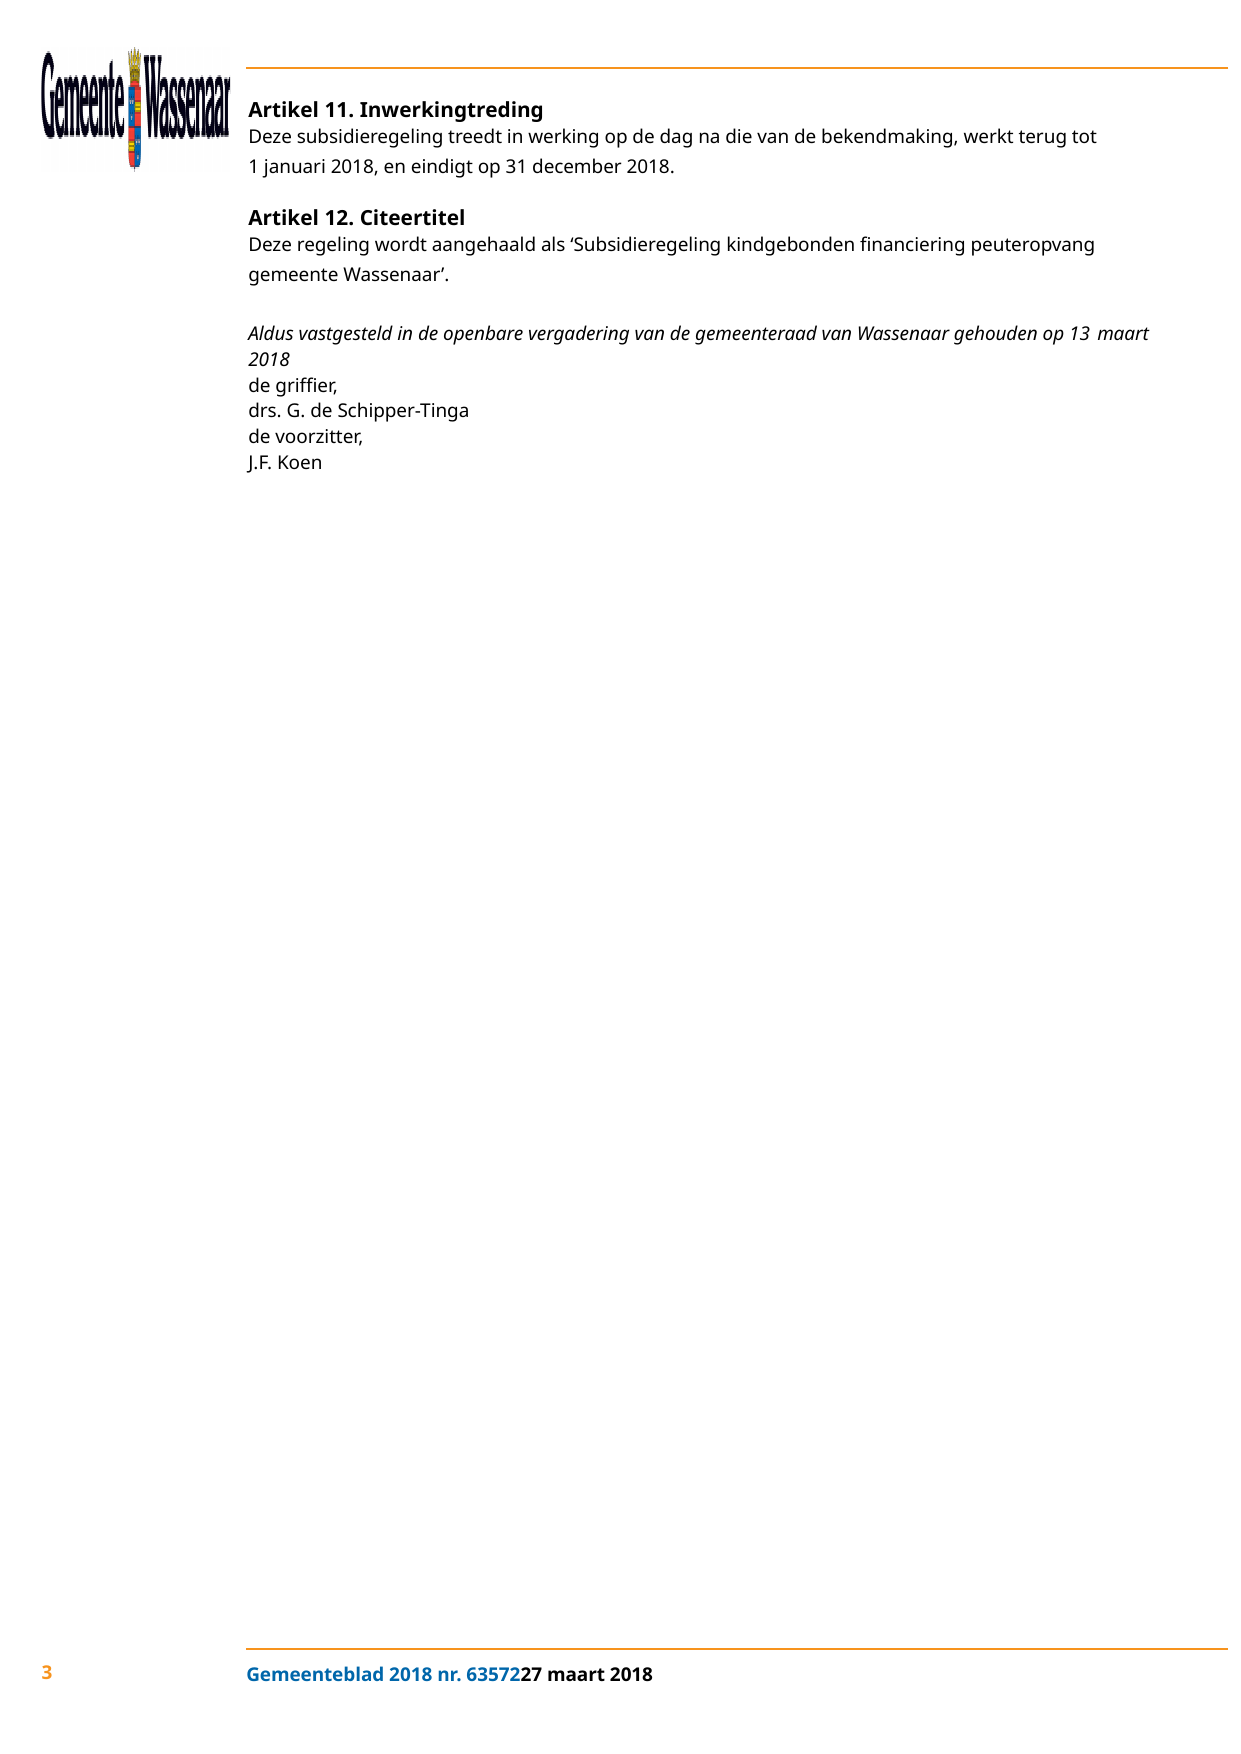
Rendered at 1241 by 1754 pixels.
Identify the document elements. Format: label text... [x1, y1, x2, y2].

picture [41, 47, 231, 172]
text de griffier, [248, 372, 1152, 398]
text Artikel 12. Citeertitel [248, 203, 1152, 232]
text Artikel 11. Inwerkingtreding [248, 95, 1152, 123]
text Deze subsidieregeling treedt in werking op de dag na die van de bekendmaking, werkt terug tot 1 januari 2018, en eindigt op 31 december 2018. [248, 123, 1152, 178]
text Aldus vastgesteld in de openbare vergadering van de gemeenteraad van Wassenaar gehouden op 13 maart 2018 [248, 320, 1152, 372]
text drs. G. de Schipper-Tinga [248, 398, 1152, 423]
text Deze regeling wordt aangehaald als ‘Subsidieregeling kindgebonden financiering peuteropvang gemeente Wassenaar’. [248, 232, 1152, 287]
text J.F. Koen [248, 449, 1152, 475]
text de voorzitter, [248, 423, 1152, 449]
